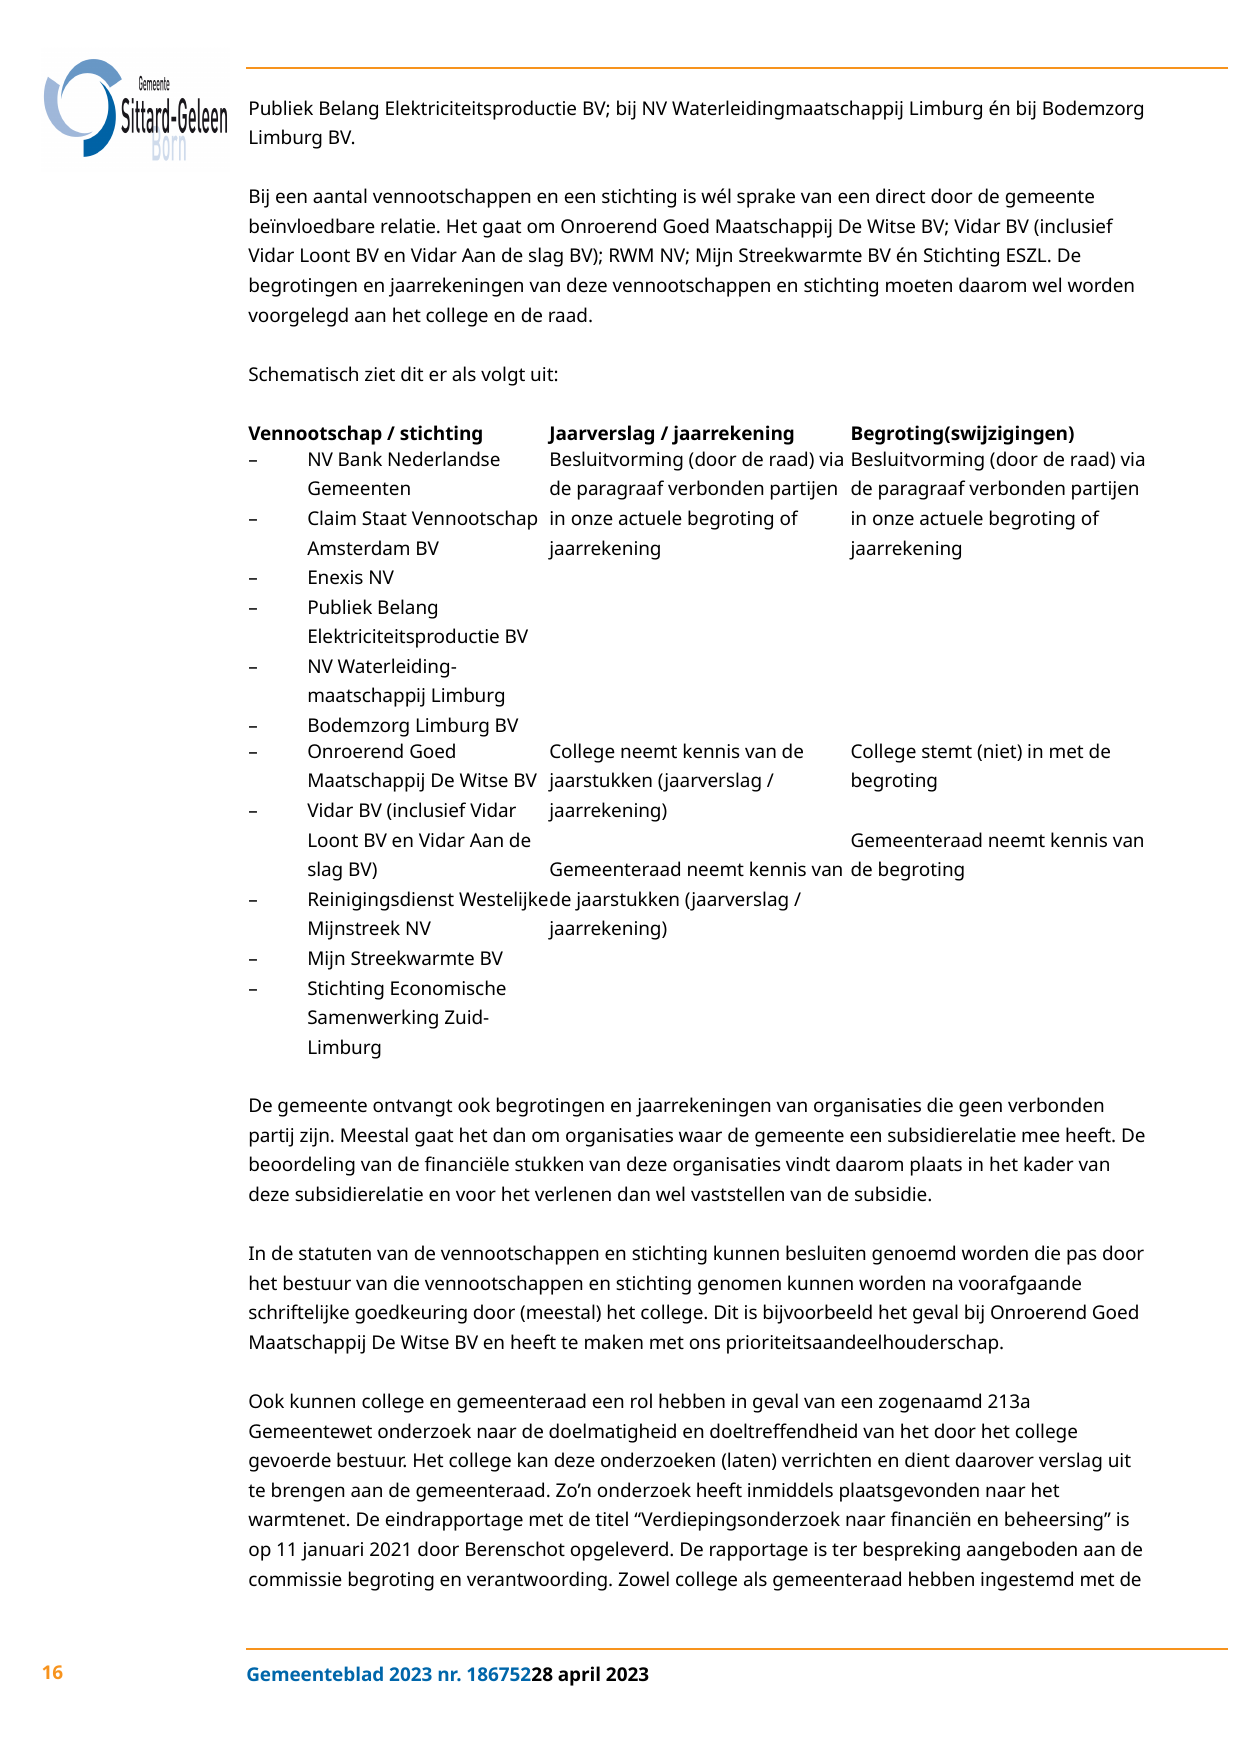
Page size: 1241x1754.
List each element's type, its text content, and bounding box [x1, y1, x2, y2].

text De gemeente ontvangt ook begrotingen en jaarrekeningen van organisaties die geen verbonden partij zijn. Meestal gaat het dan om organisaties waar de gemeente een subsidierelatie mee heeft. De beoordeling van de financiële stukken van deze organisaties vindt daarom plaats in het kader van deze subsidierelatie en voor het verlenen dan wel vaststellen van de subsidie. [248, 1092, 1152, 1207]
text Ook kunnen college en gemeenteraad een rol hebben in geval van een zogenaamd 213a Gemeentewet onderzoek naar de doelmatigheid en doeltreffendheid van het door het college gevoerde bestuur. Het college kan deze onderzoeken (laten) verrichten en dient daarover verslag uit te brengen aan de gemeenteraad. Zo’n onderzoek heeft inmiddels plaatsgevonden naar het warmtenet. De eindrapportage met de titel “Verdiepingsonderzoek naar financiën en beheersing” is op 11 januari 2021 door Berenschot opgeleverd. De rapportage is ter bespreking aangeboden aan de commissie begroting en verantwoording. Zowel college als gemeenteraad hebben ingestemd met de [248, 1388, 1152, 1591]
table_cell Onroerend Goed Maatschappij De Witse BV Vidar BV (inclusief Vidar Loont BV en Vidar Aan de slag BV) Reinigingsdienst Westelijke Mijnstreek NV Mijn Streekwarmte BV Stichting Economische Samenwerking Zuid-Limburg [248, 738, 549, 1059]
text Bij een aantal vennootschappen en een stichting is wél sprake van een direct door de gemeente beïnvloedbare relatie. Het gaat om Onroerend Goed Maatschappij De Witse BV; Vidar BV (inclusief Vidar Loont BV en Vidar Aan de slag BV); RWM NV; Mijn Streekwarmte BV én Stichting ESZL. De begrotingen en jaarrekeningen van deze vennootschappen en stichting moeten daarom wel worden voorgelegd aan het college en de raad. [248, 183, 1152, 328]
text Schematisch ziet dit er als volgt uit: [248, 361, 1152, 387]
picture [41, 47, 231, 172]
text In de statuten van de vennootschappen en stichting kunnen besluiten genoemd worden die pas door het bestuur van die vennootschappen en stichting genomen kunnen worden na voorafgaande schriftelijke goedkeuring door (meestal) het college. Dit is bijvoorbeeld het geval bij Onroerend Goed Maatschappij De Witse BV en heeft te maken met ons prioriteitsaandeelhouderschap. [248, 1240, 1152, 1355]
table_cell College stemt (niet) in met de begroting Gemeenteraad neemt kennis van de begroting [850, 738, 1152, 1059]
table_cell Besluitvorming (door de raad) via de paragraaf verbonden partijen in onze actuele begroting of jaarrekening [549, 446, 850, 738]
table_header Jaarverslag / jaarrekening [549, 420, 850, 446]
table_cell NV Bank Nederlandse Gemeenten Claim Staat Vennootschap Amsterdam BV Enexis NV Publiek Belang Elektriciteitsproductie BV NV Waterleiding-maatschappij Limburg Bodemzorg Limburg BV [248, 446, 549, 738]
table_cell College neemt kennis van de jaarstukken (jaarverslag / jaarrekening) Gemeenteraad neemt kennis van de jaarstukken (jaarverslag / jaarrekening) [549, 738, 850, 1059]
text Publiek Belang Elektriciteitsproductie BV; bij NV Waterleidingmaatschappij Limburg én bij Bodemzorg Limburg BV. [248, 95, 1152, 150]
table_header Begroting(swijzigingen) [850, 420, 1152, 446]
table_header Vennootschap / stichting [248, 420, 549, 446]
table_cell Besluitvorming (door de raad) via de paragraaf verbonden partijen in onze actuele begroting of jaarrekening [850, 446, 1152, 738]
